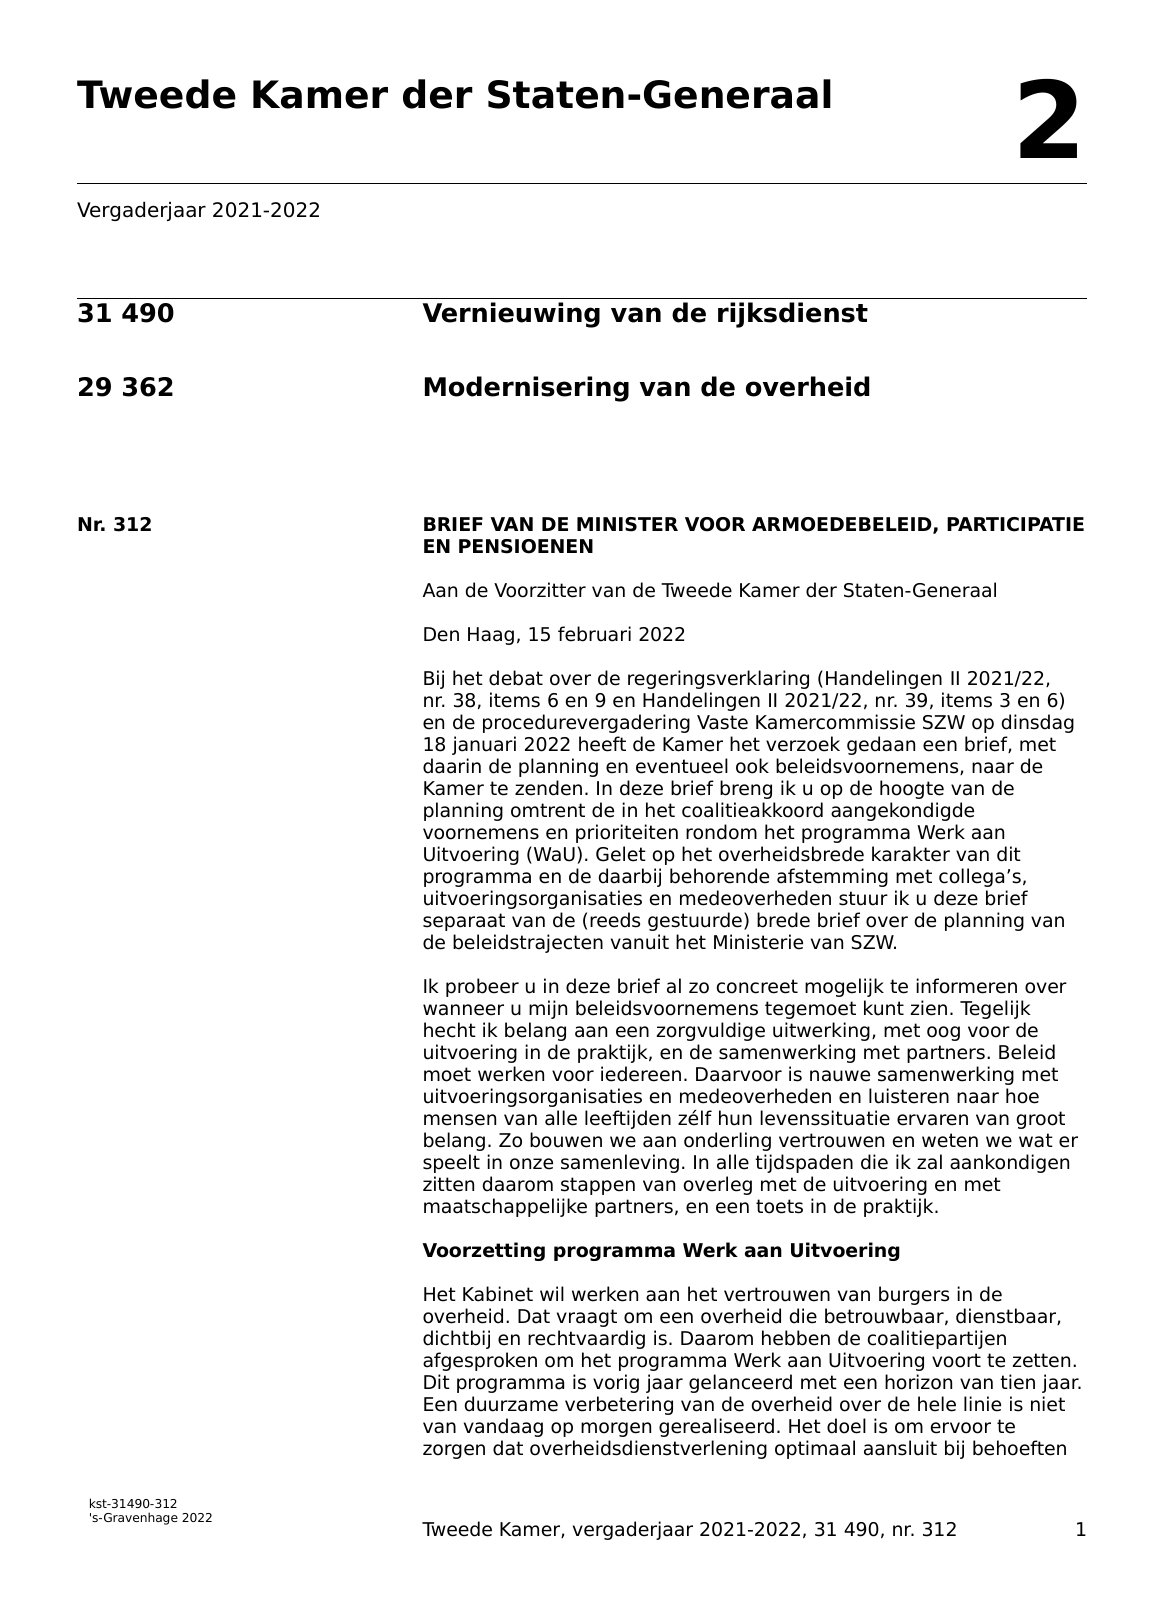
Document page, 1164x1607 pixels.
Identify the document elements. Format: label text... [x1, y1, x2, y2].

text Bij het debat over de regeringsverklaring (Handelingen II 2021/22, nr. 38, items 6 en 9 en Handelingen II 2021/22, nr. 39, items 3 en 6) en de procedurevergadering Vaste Kamercommissie SZW op dinsdag 18 januari 2022 heeft de Kamer het verzoek gedaan een brief, met daarin de planning en eventueel ook beleidsvoornemens, naar de Kamer te zenden. In deze brief breng ik u op de hoogte van de planning omtrent de in het coalitieakkoord aangekondigde voornemens en prioriteiten rondom het programma Werk aan Uitvoering (WaU). Gelet op het overheidsbrede karakter van dit programma en de daarbij behorende afstemming met collega’s, uitvoeringsorganisaties en medeoverheden stuur ik u deze brief separaat van de (reeds gestuurde) brede brief over de planning van de beleidstrajecten vanuit het Ministerie van SZW. [422, 668, 1087, 954]
text Aan de Voorzitter van de Tweede Kamer der Staten-Generaal [422, 580, 1087, 602]
text 's-Gravenhage 2022 [88, 1511, 323, 1525]
subtitle 29 362 Modernisering van de overheid [77, 373, 1087, 403]
table_header 2 [886, 59, 1087, 183]
text Het Kabinet wil werken aan het vertrouwen van burgers in de overheid. Dat vraagt om een overheid die betrouwbaar, dienstbaar, dichtbij en rechtvaardig is. Daarom hebben de coalitiepartijen afgesproken om het programma Werk aan Uitvoering voort te zetten. Dit programma is vorig jaar gelanceerd met een horizon van tien jaar. Een duurzame verbetering van de overheid over de hele linie is niet van vandaag op morgen gerealiseerd. Het doel is om ervoor te zorgen dat overheidsdienstverlening optimaal aansluit bij behoeften [422, 1284, 1087, 1460]
text Den Haag, 15 februari 2022 [422, 624, 1087, 646]
table_cell Vergaderjaar 2021-2022 [77, 184, 1087, 298]
subtitle 31 490 Vernieuwing van de rijksdienst [77, 299, 1087, 329]
subtitle Voorzetting programma Werk aan Uitvoering [422, 1240, 1087, 1262]
subtitle Nr. 312 BRIEF VAN DE MINISTER VOOR ARMOEDEBELEID, PARTICIPATIE EN PENSIOENEN [77, 514, 1087, 558]
text kst-31490-312 [88, 1497, 323, 1511]
table_header Tweede Kamer der Staten-Generaal [77, 59, 886, 183]
text Ik probeer u in deze brief al zo concreet mogelijk te informeren over wanneer u mijn beleidsvoornemens tegemoet kunt zien. Tegelijk hecht ik belang aan een zorgvuldige uitwerking, met oog voor de uitvoering in de praktijk, en de samenwerking met partners. Beleid moet werken voor iedereen. Daarvoor is nauwe samenwerking met uitvoeringsorganisaties en medeoverheden en luisteren naar hoe mensen van alle leeftijden zélf hun levenssituatie ervaren van groot belang. Zo bouwen we aan onderling vertrouwen en weten we wat er speelt in onze samenleving. In alle tijdspaden die ik zal aankondigen zitten daarom stappen van overleg met de uitvoering en met maatschappelijke partners, en een toets in de praktijk. [422, 976, 1087, 1218]
